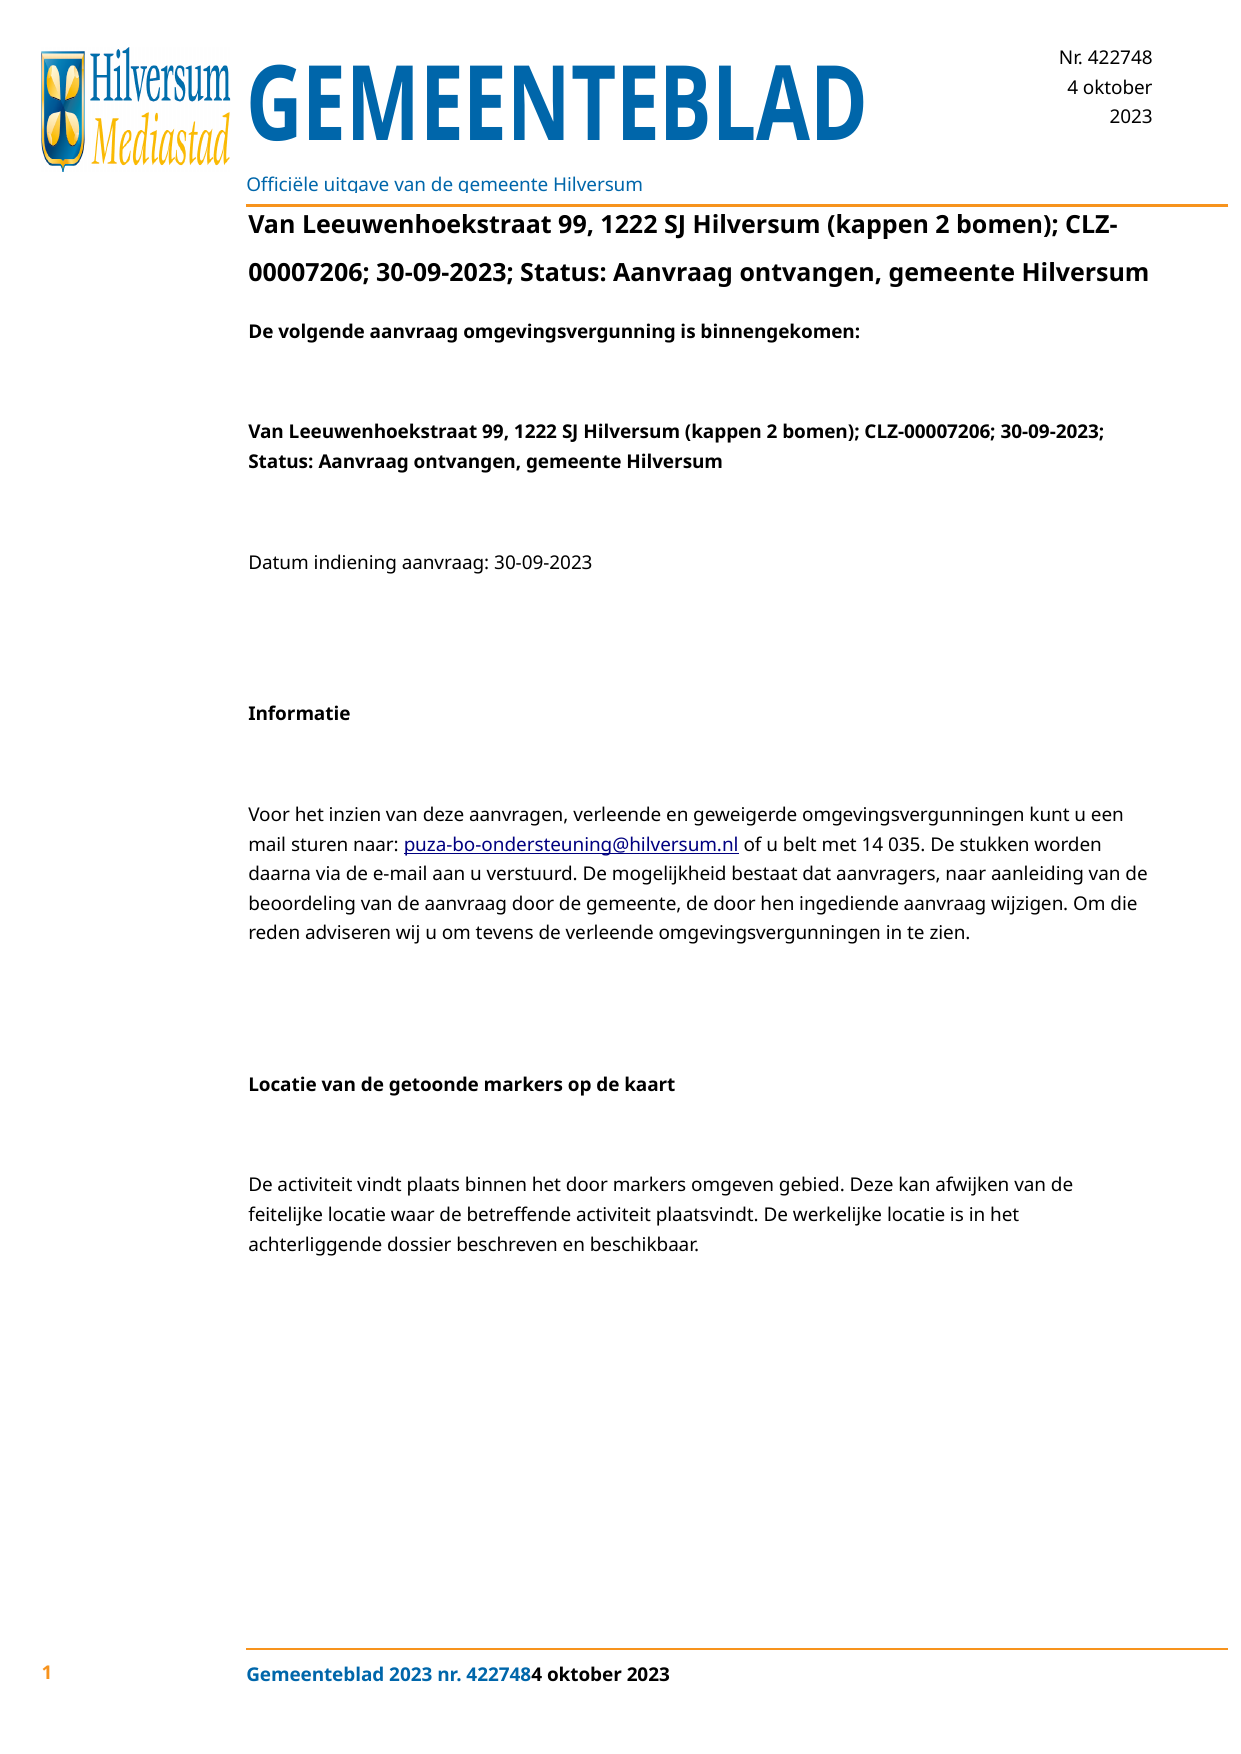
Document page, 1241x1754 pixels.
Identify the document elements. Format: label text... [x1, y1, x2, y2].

text Van Leeuwenhoekstraat 99, 1222 SJ Hilversum (kappen 2 bomen); CLZ-00007206; 30-09-2023; Status: Aanvraag ontvangen, gemeente Hilversum [248, 419, 1152, 474]
text De activiteit vindt plaats binnen het door markers omgeven gebied. Deze kan afwijken van de feitelijke locatie waar de betreffende activiteit plaatsvindt. De werkelijke locatie is in het achterliggende dossier beschreven en beschikbaar. [248, 1172, 1152, 1257]
text Voor het inzien van deze aanvragen, verleende en geweigerde omgevingsvergunningen kunt u een mail sturen naar: puza-bo-ondersteuning@hilversum.nl of u belt met 14 035. De stukken worden daarna via de e-mail aan u verstuurd. De mogelijkheid bestaat dat aanvragers, naar aanleiding van de beoordeling van de aanvraag door de gemeente, de door hen ingediende aanvraag wijzigen. Om die reden adviseren wij u om tevens de verleende omgevingsvergunningen in te zien. [248, 801, 1152, 945]
text Locatie van de getoonde markers op de kaart [248, 1071, 1152, 1097]
picture [41, 47, 231, 172]
text De volgende aanvraag omgevingsvergunning is binnengekomen: [248, 318, 1152, 344]
text Van Leeuwenhoekstraat 99, 1222 SJ Hilversum (kappen 2 bomen); CLZ-00007206; 30-09-2023; Status: Aanvraag ontvangen, gemeente Hilversum [248, 207, 1152, 288]
text Informatie [248, 700, 1152, 726]
text Datum indiening aanvraag: 30-09-2023 [248, 549, 1152, 575]
